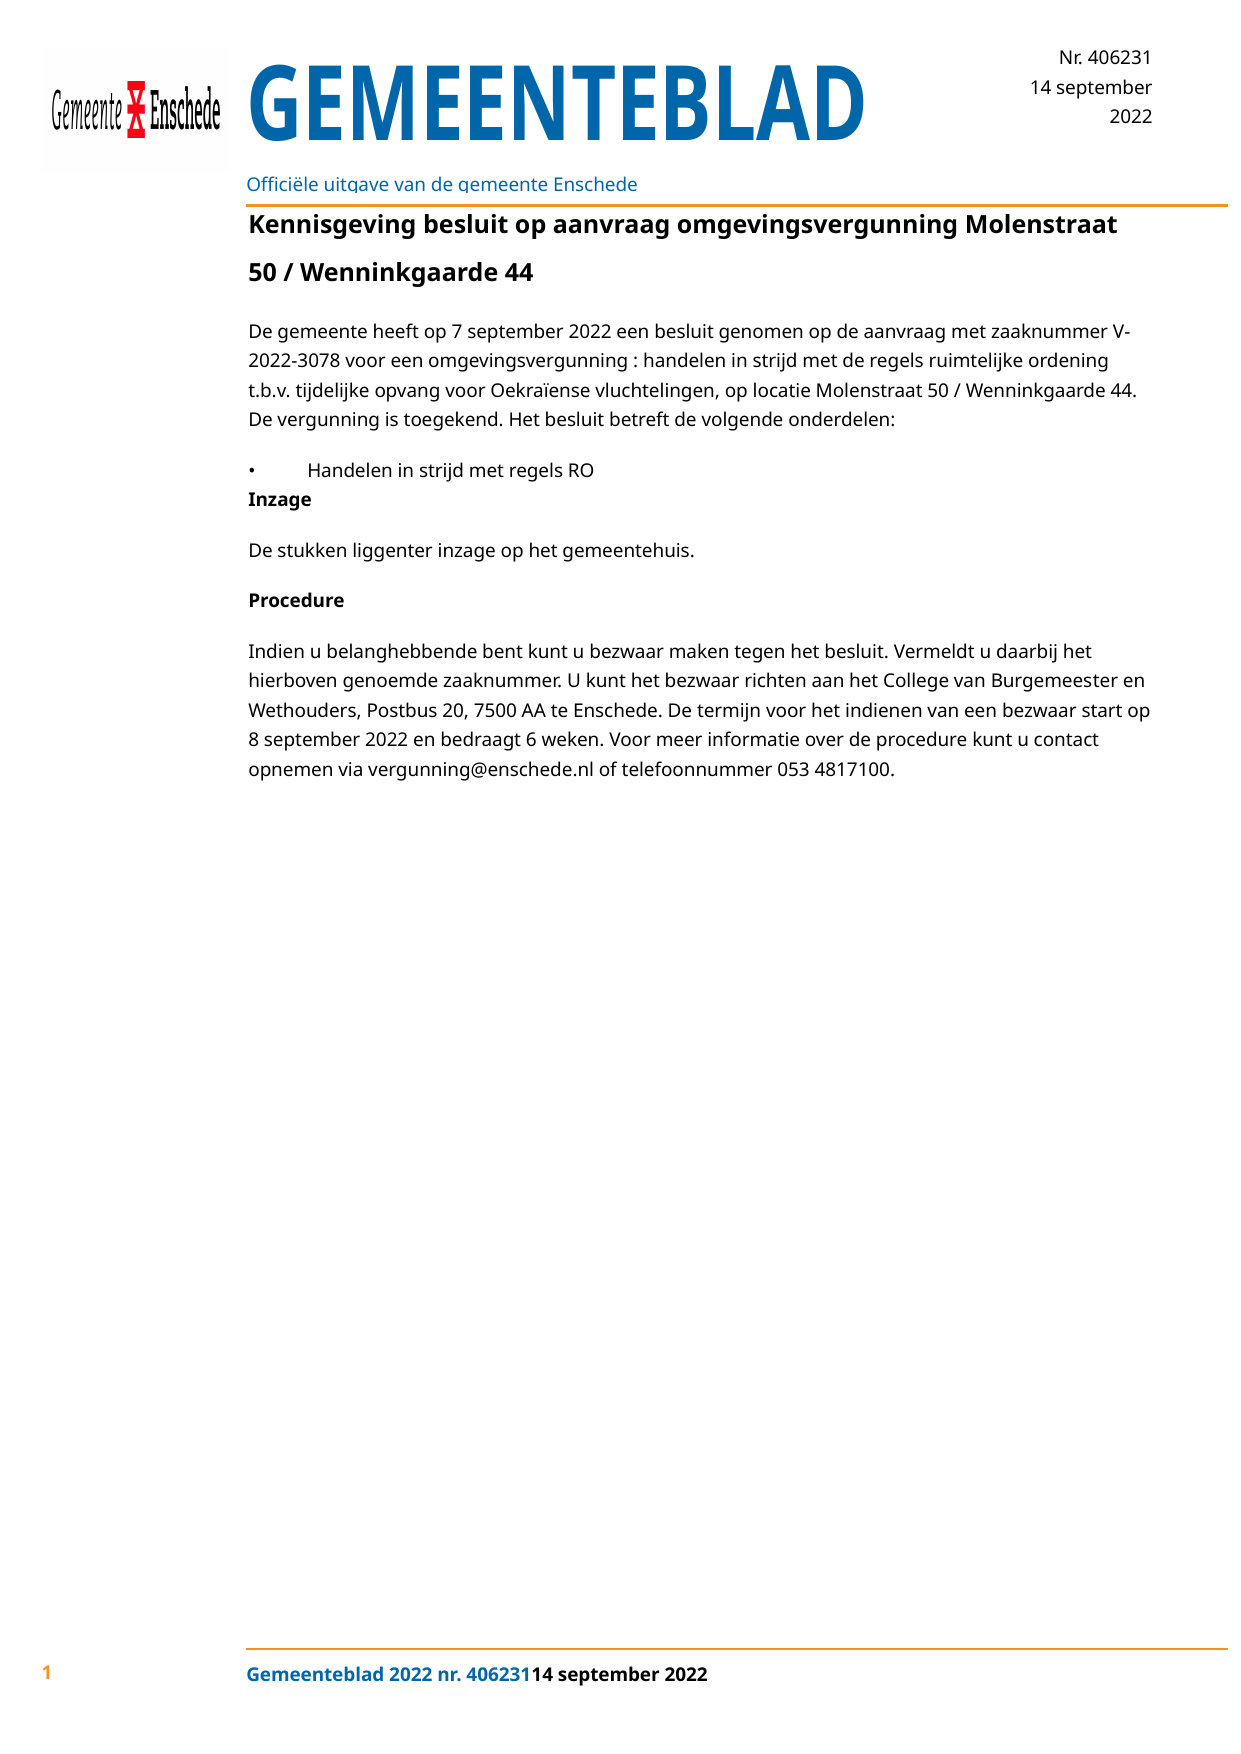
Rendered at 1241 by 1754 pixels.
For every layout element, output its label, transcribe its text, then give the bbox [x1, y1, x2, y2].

text Indien u belanghebbende bent kunt u bezwaar maken tegen het besluit. Vermeldt u daarbij het hierboven genoemde zaaknummer. U kunt het bezwaar richten aan het College van Burgemees­ter en Wethouders, Postbus 20, 7500 AA te Enschede. De termijn voor het indienen van een bezwaar start op 8 september 2022 en bedraagt 6 weken. Voor meer informatie over de procedure kunt u contact opnemen via vergunning@enschede.nl of telefoonnummer 053 4817100. [248, 638, 1152, 782]
text Inzage [248, 487, 1152, 512]
picture [41, 47, 231, 172]
list Handelen in strijd met regels RO [248, 457, 1152, 483]
text De stukken liggenter inzage op het gemeentehuis. [248, 537, 1152, 563]
text Procedure [248, 587, 1152, 613]
text Kennisgeving besluit op aanvraag omgevingsvergunning Molenstraat 50 / Wenninkgaarde 44 [248, 207, 1152, 288]
text De gemeente heeft op 7 september 2022 een besluit genomen op de aanvraag met zaaknummer V-2022-3078 voor een omgevingsvergunning : handelen in strijd met de regels ruimtelijke ordening t.b.v. tijdelijke opvang voor Oekraïense vluchtelingen, op locatie Molenstraat 50 / Wenninkgaarde 44. De vergunning is toegekend. Het besluit betreft de volgende onderdelen: [248, 318, 1152, 432]
